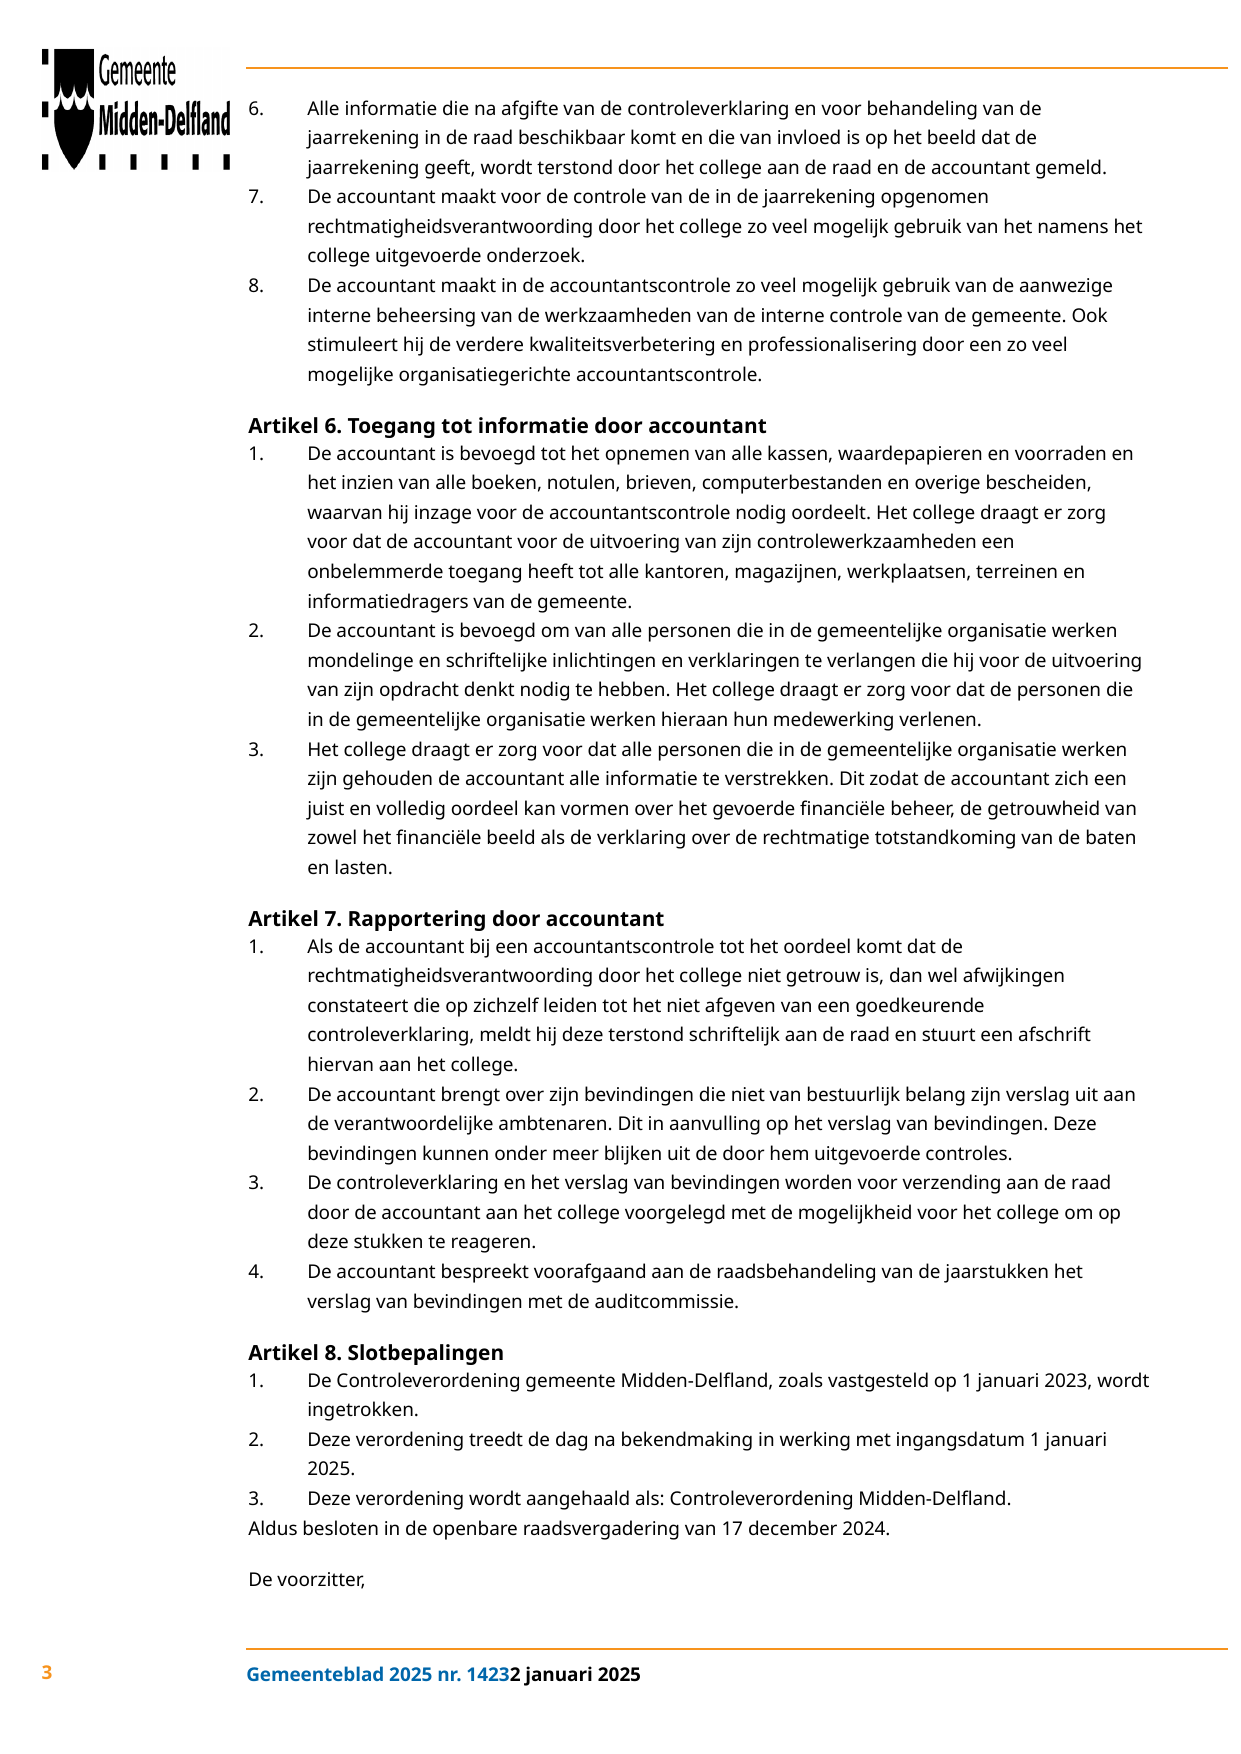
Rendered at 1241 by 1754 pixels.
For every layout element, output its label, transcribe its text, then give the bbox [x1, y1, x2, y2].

list De accountant maakt in de accountantscontrole zo veel mogelijk gebruik van de aanwezige interne beheersing van de werkzaamheden van de interne controle van de gemeente. Ook stimuleert hij de verdere kwaliteitsverbetering en professionalisering door een zo veel mogelijke organisatiegerichte accountantscontrole. [248, 272, 1152, 387]
list Alle informatie die na afgifte van de controleverklaring en voor behandeling van de jaarrekening in de raad beschikbaar komt en die van invloed is op het beeld dat de jaarrekening geeft, wordt terstond door het college aan de raad en de accountant gemeld. [248, 95, 1152, 180]
text Artikel 7. Rapportering door accountant [248, 904, 1152, 933]
text Artikel 6. Toegang tot informatie door accountant [248, 411, 1152, 440]
picture [41, 47, 231, 172]
list De Controleverordening gemeente Midden-Delfland, zoals vastgesteld op 1 januari 2023, wordt ingetrokken. [248, 1367, 1152, 1422]
list Deze verordening wordt aangehaald als: Controleverordening Midden-Delfland. [248, 1485, 1152, 1511]
list Als de accountant bij een accountantscontrole tot het oordeel komt dat de rechtmatigheidsverantwoording door het college niet getrouw is, dan wel afwijkingen constateert die op zichzelf leiden tot het niet afgeven van een goedkeurende controleverklaring, meldt hij deze terstond schriftelijk aan de raad en stuurt een afschrift hiervan aan het college. [248, 933, 1152, 1077]
list De accountant brengt over zijn bevindingen die niet van bestuurlijk belang zijn verslag uit aan de verantwoordelijke ambtenaren. Dit in aanvulling op het verslag van bevindingen. Deze bevindingen kunnen onder meer blijken uit de door hem uitgevoerde controles. [248, 1081, 1152, 1166]
list De accountant is bevoegd om van alle personen die in de gemeentelijke organisatie werken mondelinge en schriftelijke inlichtingen en verklaringen te verlangen die hij voor de uitvoering van zijn opdracht denkt nodig te hebben. Het college draagt er zorg voor dat de personen die in de gemeentelijke organisatie werken hieraan hun medewerking verlenen. [248, 617, 1152, 732]
text Aldus besloten in de openbare raadsvergadering van 17 december 2024. [248, 1515, 1152, 1540]
list De controleverklaring en het verslag van bevindingen worden voor verzending aan de raad door de accountant aan het college voorgelegd met de mogelijkheid voor het college om op deze stukken te reageren. [248, 1169, 1152, 1254]
list Het college draagt er zorg voor dat alle personen die in de gemeentelijke organisatie werken zijn gehouden de accountant alle informatie te verstrekken. Dit zodat de accountant zich een juist en volledig oordeel kan vormen over het gevoerde financiële beheer, de getrouwheid van zowel het financiële beeld als de verklaring over de rechtmatige totstandkoming van de baten en lasten. [248, 736, 1152, 880]
list Deze verordening treedt de dag na bekendmaking in werking met ingangsdatum 1 januari 2025. [248, 1426, 1152, 1481]
list De accountant maakt voor de controle van de in de jaarrekening opgenomen rechtmatigheidsverantwoording door het college zo veel mogelijk gebruik van het namens het college uitgevoerde onderzoek. [248, 183, 1152, 268]
list De accountant is bevoegd tot het opnemen van alle kassen, waardepapieren en voorraden en het inzien van alle boeken, notulen, brieven, computerbestanden en overige bescheiden, waarvan hij inzage voor de accountantscontrole nodig oordeelt. Het college draagt er zorg voor dat de accountant voor de uitvoering van zijn controlewerkzaamheden een onbelemmerde toegang heeft tot alle kantoren, magazijnen, werkplaatsen, terreinen en informatiedragers van de gemeente. [248, 440, 1152, 613]
text De voorzitter, [248, 1566, 1152, 1592]
text Artikel 8. Slotbepalingen [248, 1338, 1152, 1367]
list De accountant bespreekt voorafgaand aan de raadsbehandeling van de jaarstukken het verslag van bevindingen met de auditcommissie. [248, 1258, 1152, 1314]
